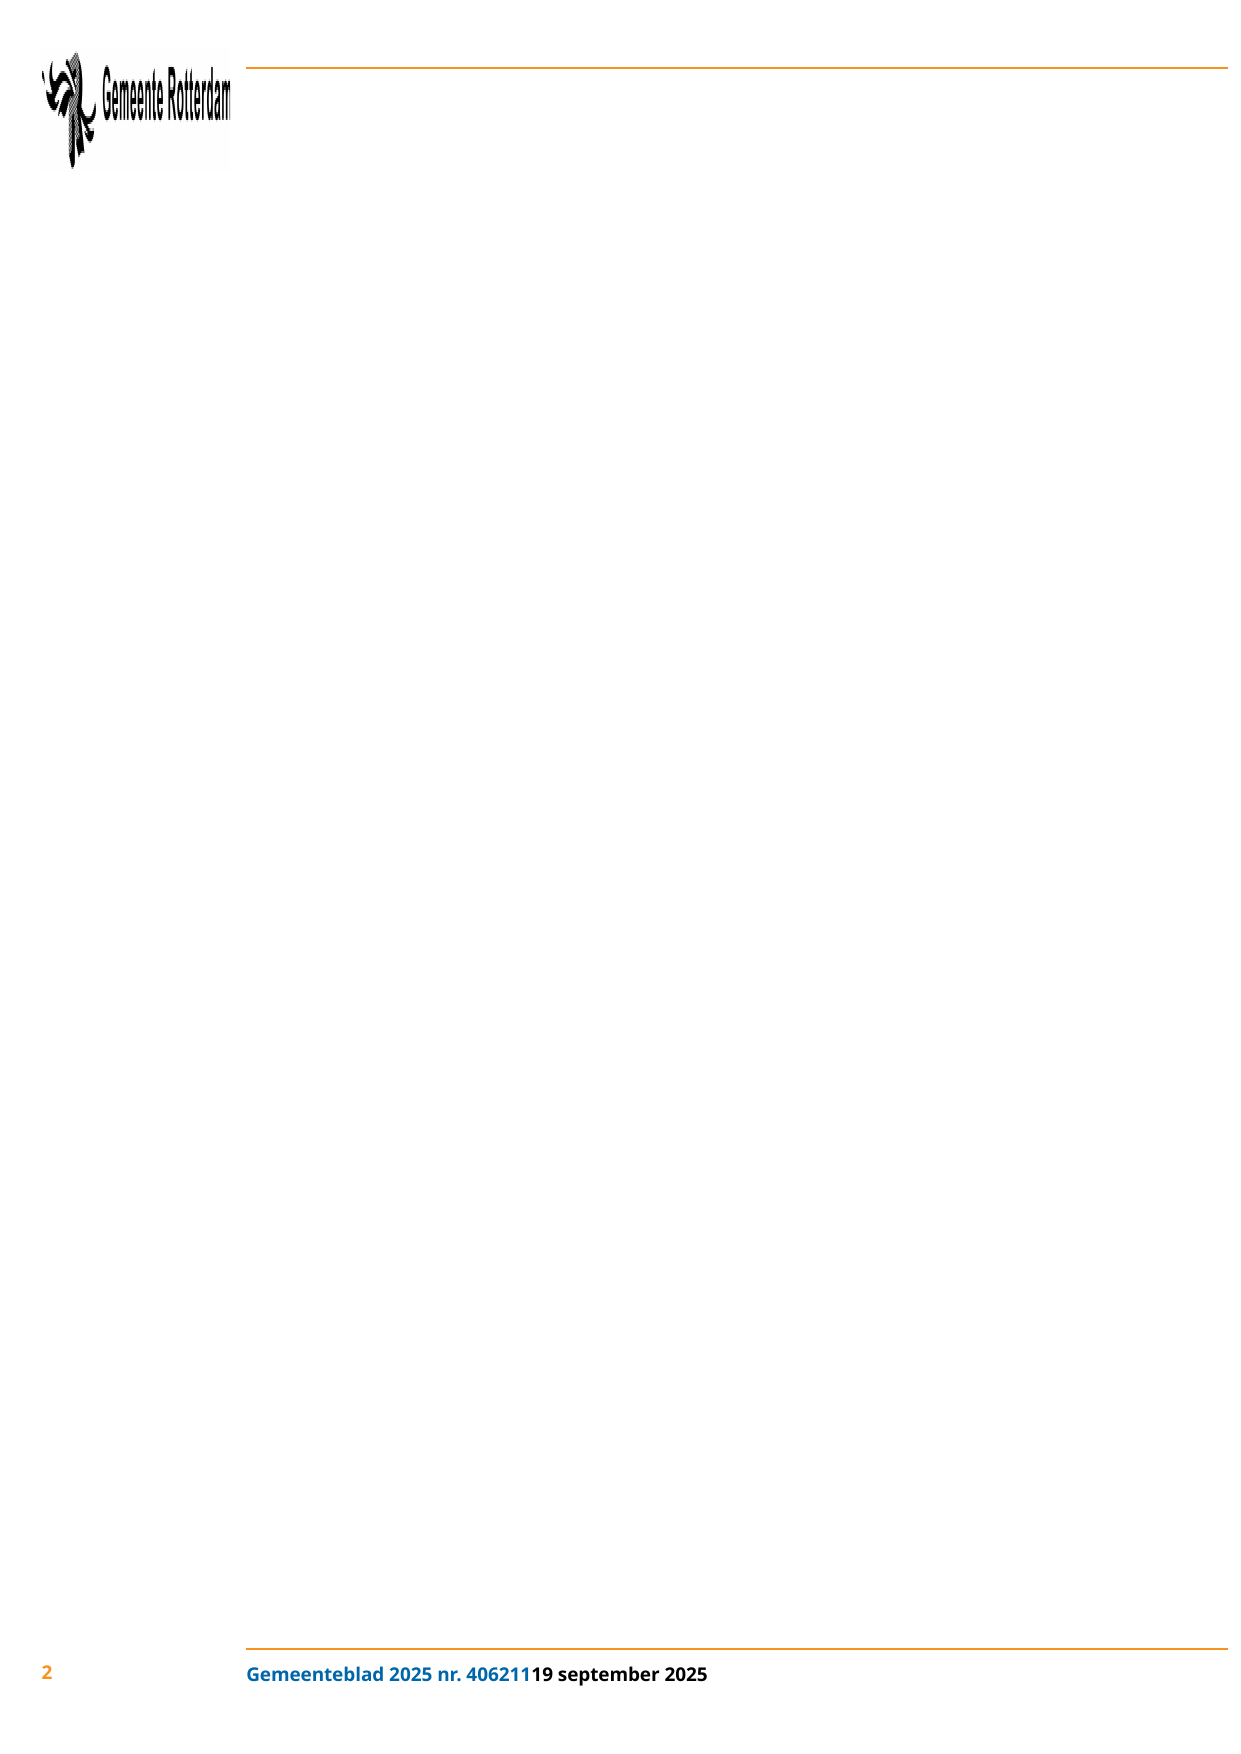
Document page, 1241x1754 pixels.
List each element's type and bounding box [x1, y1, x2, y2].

picture [41, 47, 231, 172]
